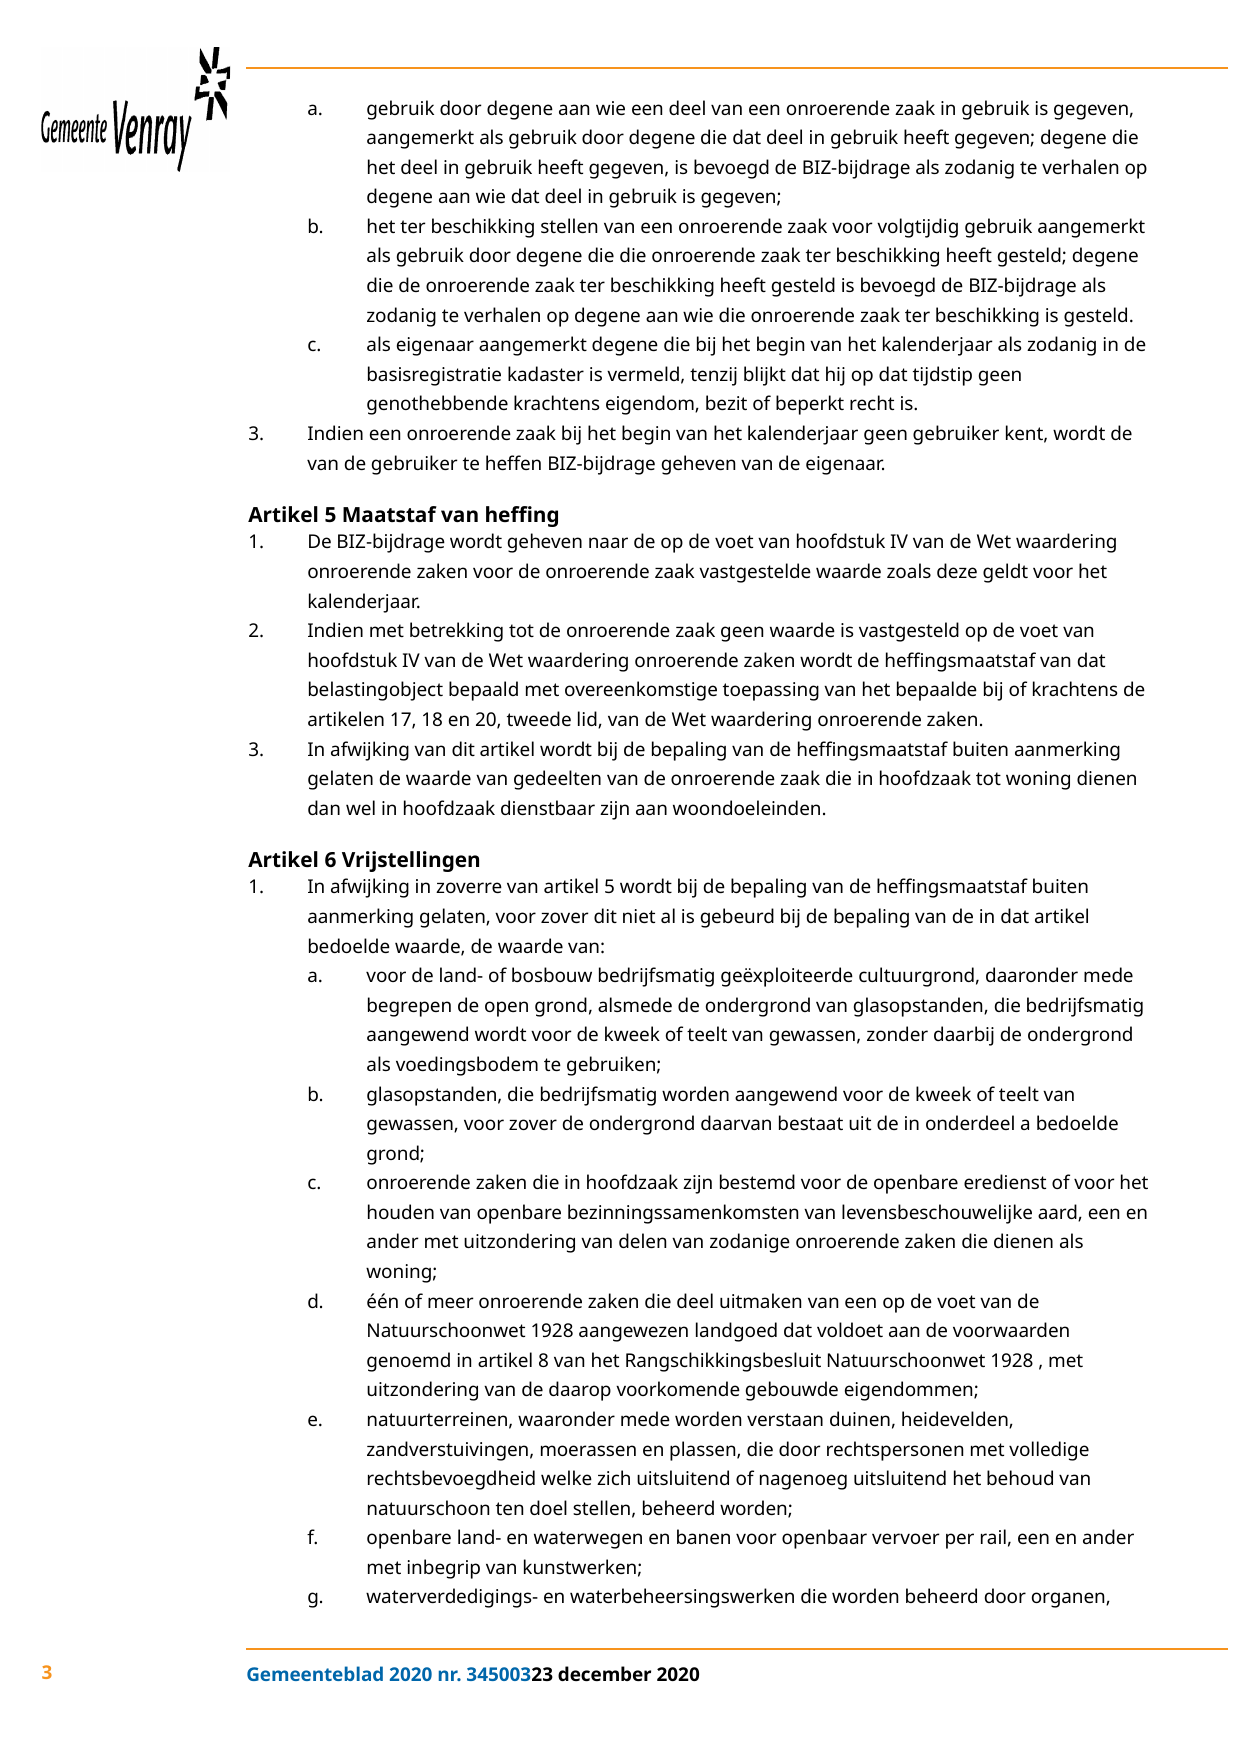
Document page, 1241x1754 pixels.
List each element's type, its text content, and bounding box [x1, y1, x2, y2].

list als eigenaar aangemerkt degene die bij het begin van het kalenderjaar als zodanig in de basisregistratie kadaster is vermeld, tenzij blijkt dat hij op dat tijdstip geen genothebbende krachtens eigendom, bezit of beperkt recht is. [307, 331, 1152, 416]
list waterverdedigings- en waterbeheersingswerken die worden beheerd door organen, [307, 1584, 1152, 1609]
list gebruik door degene aan wie een deel van een onroerende zaak in gebruik is gegeven, aangemerkt als gebruik door degene die dat deel in gebruik heeft gegeven; degene die het deel in gebruik heeft gegeven, is bevoegd de BIZ-bijdrage als zodanig te verhalen op degene aan wie dat deel in gebruik is gegeven; [307, 95, 1152, 209]
list openbare land- en waterwegen en banen voor openbaar vervoer per rail, een en ander met inbegrip van kunstwerken; [307, 1524, 1152, 1580]
list Indien met betrekking tot de onroerende zaak geen waarde is vastgesteld op de voet van hoofdstuk IV van de Wet waardering onroerende zaken wordt de heffingsmaatstaf van dat belastingobject bepaald met overeenkomstige toepassing van het bepaalde bij of krachtens de artikelen 17, 18 en 20, tweede lid, van de Wet waardering onroerende zaken. [248, 617, 1152, 732]
list het ter beschikking stellen van een onroerende zaak voor volgtijdig gebruik aangemerkt als gebruik door degene die die onroerende zaak ter beschikking heeft gesteld; degene die de onroerende zaak ter beschikking heeft gesteld is bevoegd de BIZ-bijdrage als zodanig te verhalen op degene aan wie die onroerende zaak ter beschikking is gesteld. [307, 213, 1152, 328]
list voor de land- of bosbouw bedrijfsmatig geëxploiteerde cultuurgrond, daaronder mede begrepen de open grond, alsmede de ondergrond van glasopstanden, die bedrijfsmatig aangewend wordt voor de kweek of teelt van gewassen, zonder daarbij de ondergrond als voedingsbodem te gebruiken; [307, 962, 1152, 1077]
list Indien een onroerende zaak bij het begin van het kalenderjaar geen gebruiker kent, wordt de van de gebruiker te heffen BIZ-bijdrage geheven van de eigenaar. [248, 420, 1152, 476]
picture [41, 47, 231, 172]
list één of meer onroerende zaken die deel uitmaken van een op de voet van de Natuurschoonwet 1928 aangewezen landgoed dat voldoet aan de voorwaarden genoemd in artikel 8 van het Rangschikkingsbesluit Natuurschoonwet 1928 , met uitzondering van de daarop voorkomende gebouwde eigendommen; [307, 1288, 1152, 1402]
list In afwijking in zoverre van artikel 5 wordt bij de bepaling van de heffingsmaatstaf buiten aanmerking gelaten, voor zover dit niet al is gebeurd bij de bepaling van de in dat artikel bedoelde waarde, de waarde van: [248, 874, 1152, 959]
list De BIZ-bijdrage wordt geheven naar de op de voet van hoofdstuk IV van de Wet waardering onroerende zaken voor de onroerende zaak vastgestelde waarde zoals deze geldt voor het kalenderjaar. [248, 529, 1152, 613]
text Artikel 6 Vrijstellingen [248, 845, 1152, 874]
list glasopstanden, die bedrijfsmatig worden aangewend voor de kweek of teelt van gewassen, voor zover de ondergrond daarvan bestaat uit de in onderdeel a bedoelde grond; [307, 1081, 1152, 1166]
list onroerende zaken die in hoofdzaak zijn bestemd voor de openbare eredienst of voor het houden van openbare bezinningssamenkomsten van levensbeschouwelijke aard, een en ander met uitzondering van delen van zodanige onroerende zaken die dienen als woning; [307, 1169, 1152, 1284]
list natuurterreinen, waaronder mede worden verstaan duinen, heidevelden, zandverstuivingen, moerassen en plassen, die door rechtspersonen met volledige rechtsbevoegdheid welke zich uitsluitend of nagenoeg uitsluitend het behoud van natuurschoon ten doel stellen, beheerd worden; [307, 1406, 1152, 1521]
list In afwijking van dit artikel wordt bij de bepaling van de heffingsmaatstaf buiten aanmerking gelaten de waarde van gedeelten van de onroerende zaak die in hoofdzaak tot woning dienen dan wel in hoofdzaak dienstbaar zijn aan woondoeleinden. [248, 736, 1152, 821]
text Artikel 5 Maatstaf van heffing [248, 500, 1152, 529]
